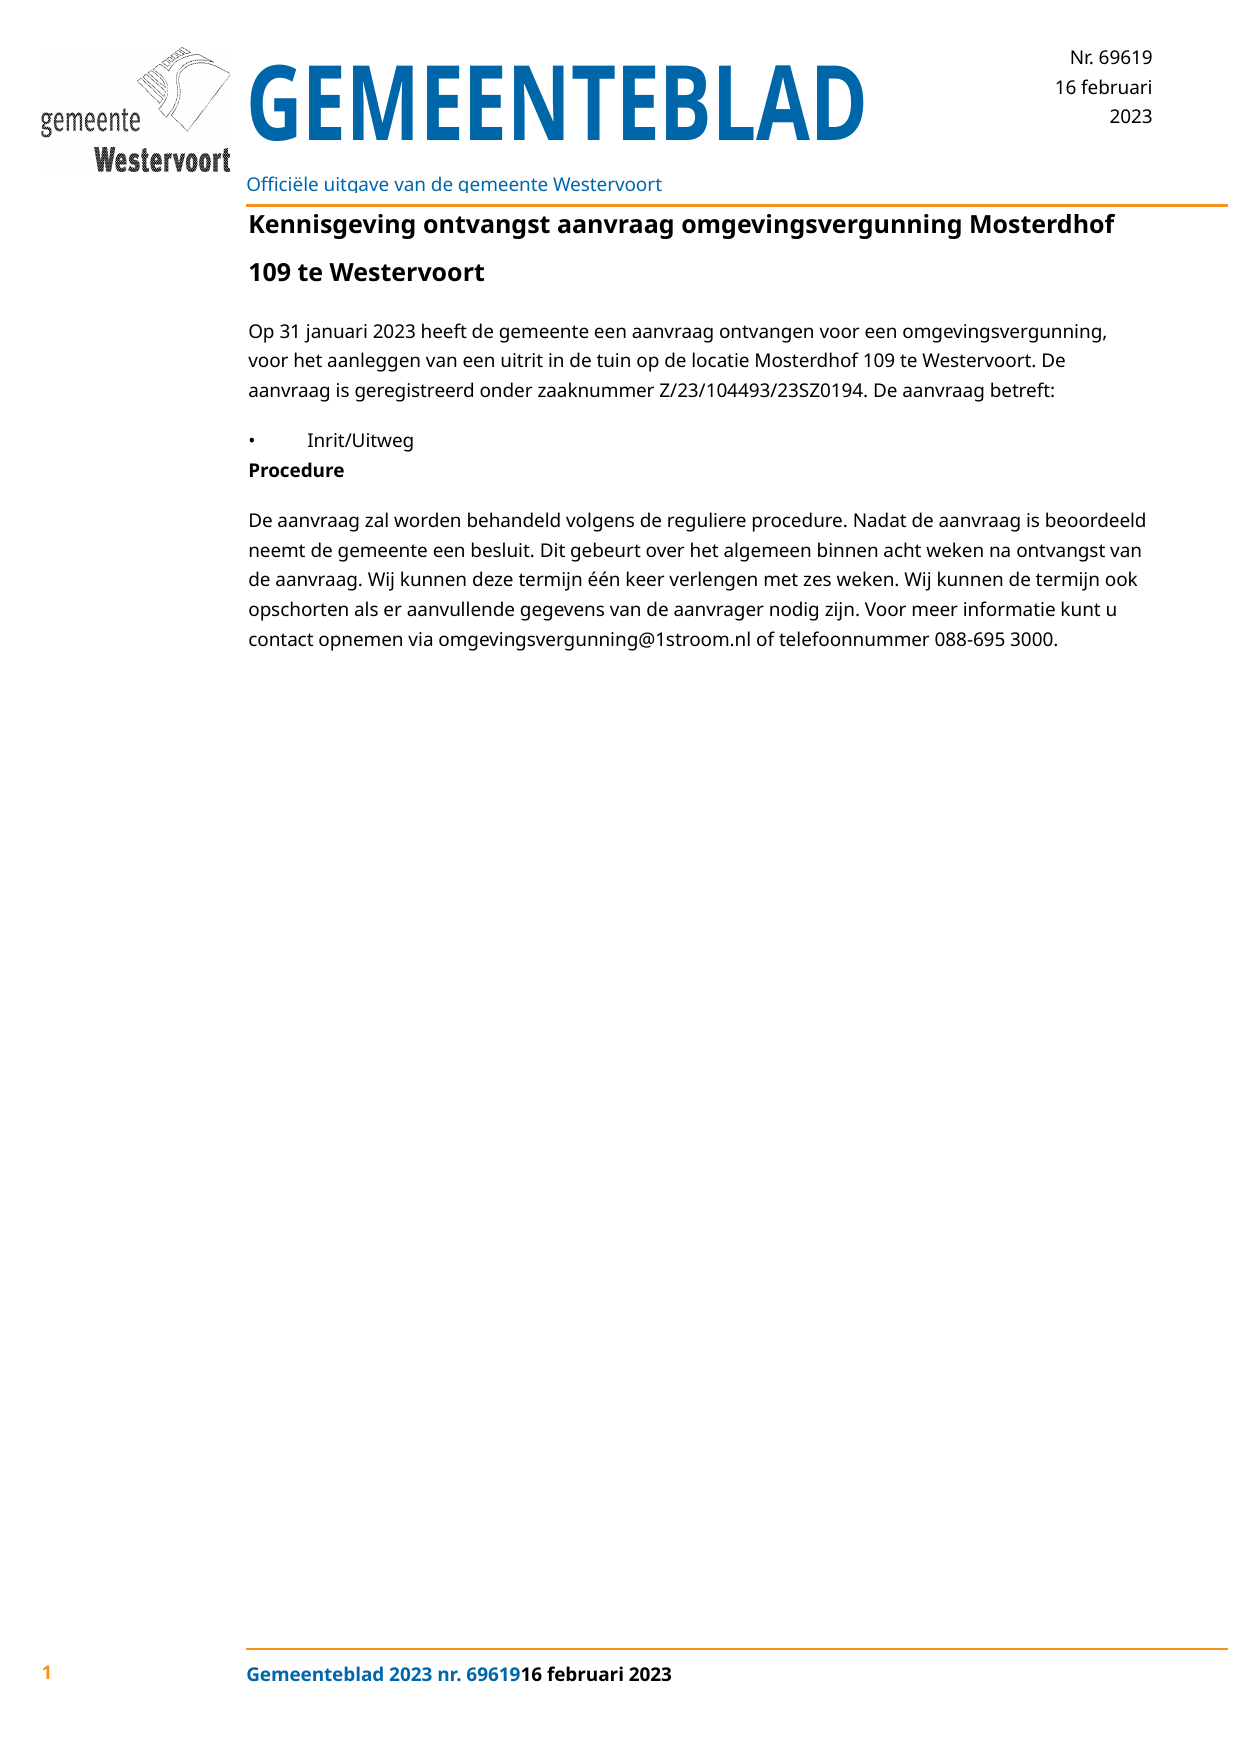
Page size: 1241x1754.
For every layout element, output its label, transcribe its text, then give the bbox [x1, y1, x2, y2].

picture [41, 47, 231, 172]
text Op 31 januari 2023 heeft de gemeente een aanvraag ontvangen voor een omgevingsvergunning, voor het aanleggen van een uitrit in de tuin op de locatie Mosterdhof 109 te Westervoort. De aanvraag is geregistreerd onder zaaknummer Z/23/104493/23SZ0194. De aanvraag betreft: [248, 318, 1152, 403]
text Procedure [248, 457, 1152, 483]
list Inrit/Uitweg [248, 427, 1152, 453]
text De aanvraag zal worden behandeld volgens de reguliere procedure. Nadat de aanvraag is beoordeeld neemt de gemeente een besluit. Dit gebeurt over het algemeen binnen acht weken na ontvangst van de aanvraag. Wij kunnen deze termijn één keer verlengen met zes weken. Wij kunnen de termijn ook opschorten als er aanvullende gegevens van de aanvrager nodig zijn. Voor meer informatie kunt u contact opnemen via omgevingsvergunning@1stroom.nl of telefoonnummer 088-695 3000. [248, 507, 1152, 652]
text Kennisgeving ontvangst aanvraag omgevingsvergunning Mosterdhof 109 te Westervoort [248, 207, 1152, 288]
